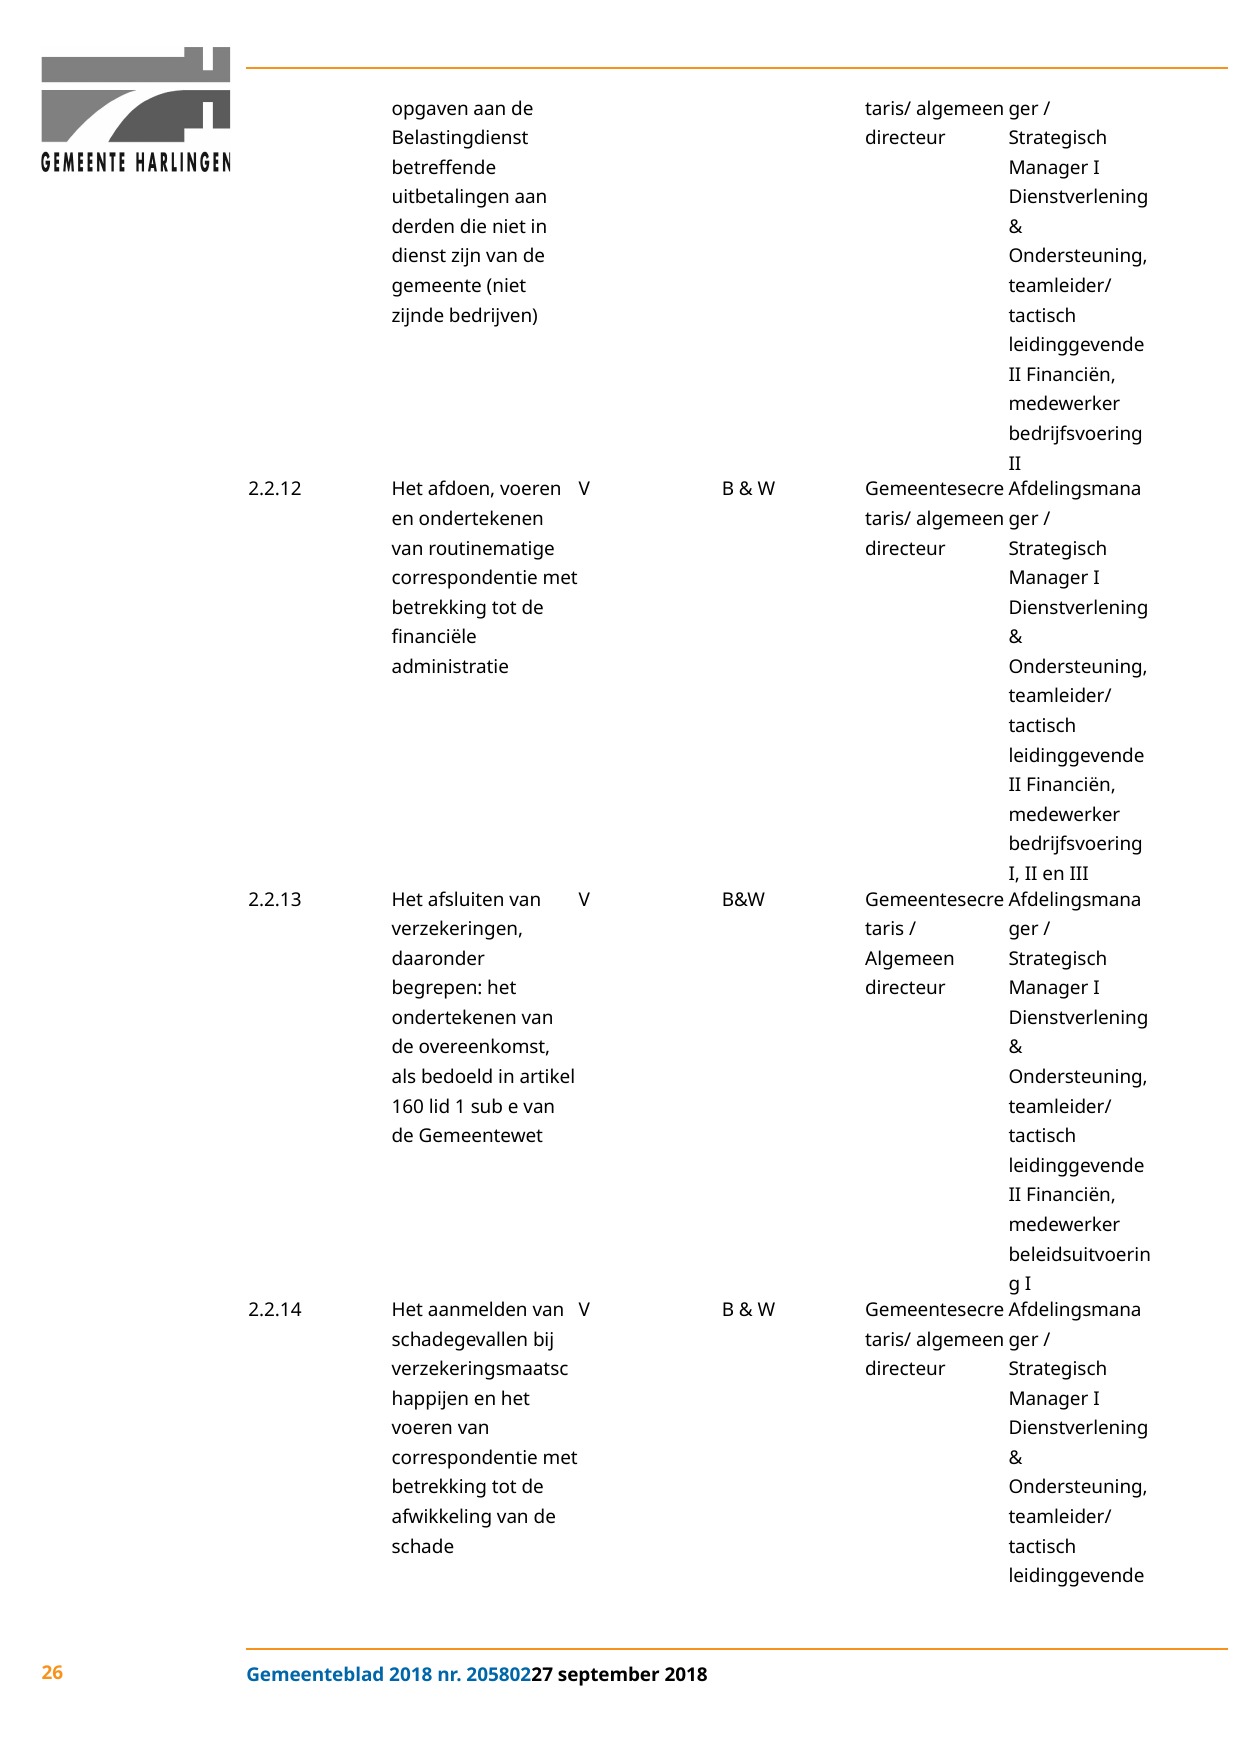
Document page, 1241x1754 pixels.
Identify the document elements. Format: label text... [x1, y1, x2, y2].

table_cell Gemeentesecretaris / Algemeen directeur [865, 886, 1008, 1296]
table_cell Het afsluiten van verzekeringen, daaronder begrepen: het ondertekenen van de overeenkomst, als bedoeld in artikel 160 lid 1 sub e van de Gemeentewet [391, 886, 578, 1296]
table_cell Het afdoen, voeren en ondertekenen van routinematige correspondentie met betrekking tot de financiële administratie [391, 476, 578, 886]
table_cell B&W [722, 886, 865, 1296]
table_cell [722, 95, 865, 476]
table_cell Afdelingsmanager / Strategisch Manager I Dienstverlening & Ondersteuning, teamleider/ tactisch leidinggevende II Financiën, medewerker beleidsuitvoering I [1008, 886, 1152, 1296]
table_cell ger / Strategisch Manager I Dienstverlening & Ondersteuning, teamleider/ tactisch leidinggevende II Financiën, medewerker bedrijfsvoering II [1008, 95, 1152, 476]
table_cell V [578, 886, 722, 1296]
table_cell B & W [722, 1296, 865, 1588]
table_cell opgaven aan de Belastingdienst betreffende uitbetalingen aan derden die niet in dienst zijn van de gemeente (niet zijnde bedrijven) [391, 95, 578, 476]
table_cell Gemeentesecretaris/ algemeen directeur [865, 1296, 1008, 1588]
picture [41, 47, 231, 172]
table_cell Afdelingsmanager / Strategisch Manager I Dienstverlening & Ondersteuning, teamleider/ tactisch leidinggevende II Financiën, medewerker bedrijfsvoering I, II en III [1008, 476, 1152, 886]
table_cell B & W [722, 476, 865, 886]
table_cell [248, 95, 391, 476]
table_cell Gemeentesecretaris/ algemeen directeur [865, 476, 1008, 886]
table_cell 2.2.14 [248, 1296, 391, 1588]
table_cell Afdelingsmanager / Strategisch Manager I Dienstverlening & Ondersteuning, teamleider/ tactisch leidinggevende [1008, 1296, 1152, 1588]
table_cell Het aanmelden van schadegevallen bij verzekeringsmaatschappijen en het voeren van correspondentie met betrekking tot de afwikkeling van de schade [391, 1296, 578, 1588]
table_cell taris/ algemeen directeur [865, 95, 1008, 476]
table_cell V [578, 476, 722, 886]
table_cell [578, 95, 722, 476]
table_cell 2.2.13 [248, 886, 391, 1296]
table_cell 2.2.12 [248, 476, 391, 886]
table_cell V [578, 1296, 722, 1588]
